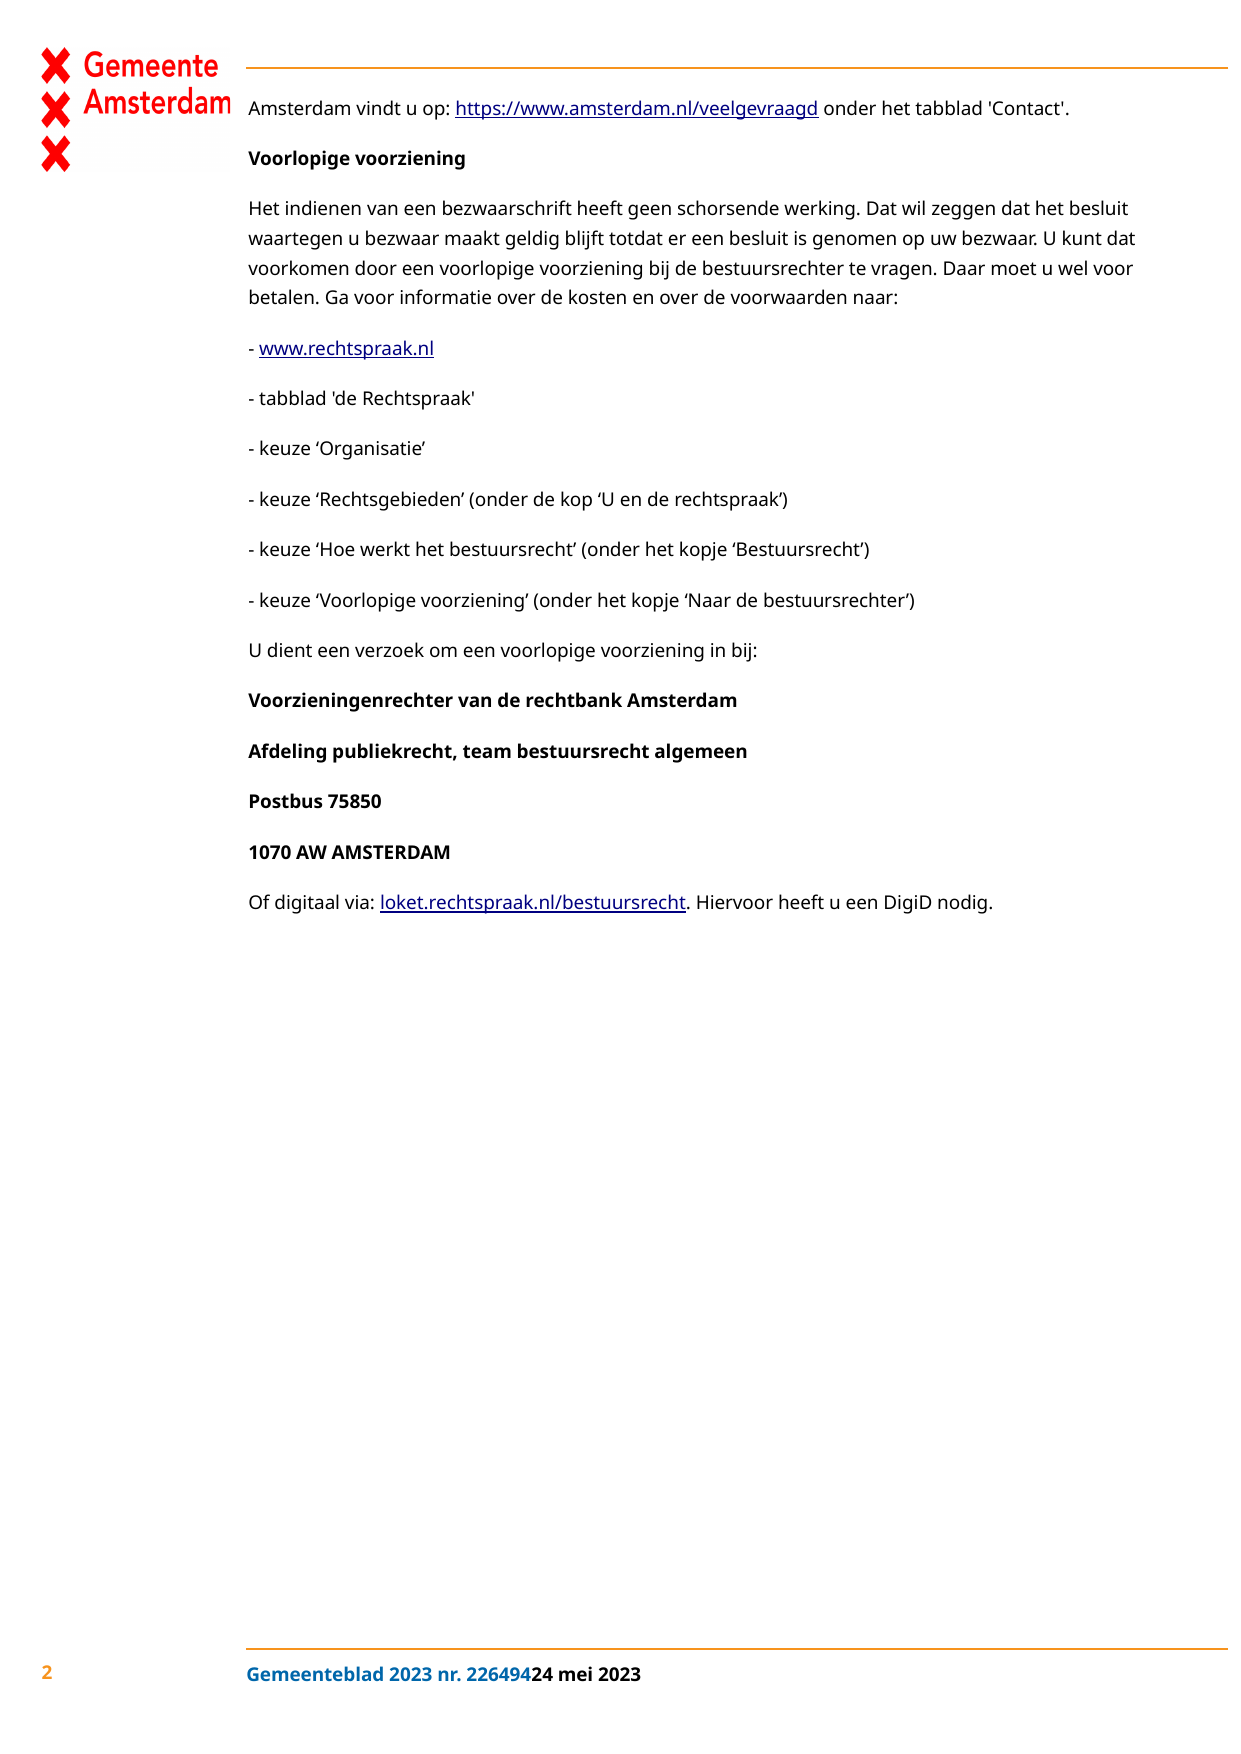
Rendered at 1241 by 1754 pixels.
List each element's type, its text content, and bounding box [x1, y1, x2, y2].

text Postbus 75850 [248, 788, 1152, 814]
text U dient een verzoek om een voorlopige voorziening in bij: [248, 637, 1152, 663]
text Of digitaal via: loket.rechtspraak.nl/bestuursrecht. Hiervoor heeft u een DigiD nodig. [248, 889, 1152, 915]
text 1070 AW AMSTERDAM [248, 839, 1152, 865]
text - keuze ‘Voorlopige voorziening’ (onder het kopje ‘Naar de bestuursrechter’) [248, 587, 1152, 613]
text - keuze ‘Organisatie’ [248, 436, 1152, 461]
text - www.rechtspraak.nl [248, 335, 1152, 361]
text Het indienen van een bezwaarschrift heeft geen schorsende werking. Dat wil zeggen dat het besluit waartegen u bezwaar maakt geldig blijft totdat er een besluit is genomen op uw bezwaar. U kunt dat voorkomen door een voorlopige voorziening bij de bestuursrechter te vragen. Daar moet u wel voor betalen. Ga voor informatie over de kosten en over de voorwaarden naar: [248, 196, 1152, 310]
text Amsterdam vindt u op: https://www.amsterdam.nl/veelgevraagd onder het tabblad 'Contact'. [248, 95, 1152, 121]
text - keuze ‘Hoe werkt het bestuursrecht’ (onder het kopje ‘Bestuursrecht’) [248, 536, 1152, 562]
text Voorlopige voorziening [248, 145, 1152, 171]
text Afdeling publiekrecht, team bestuursrecht algemeen [248, 738, 1152, 764]
picture [41, 47, 231, 172]
text - keuze ‘Rechtsgebieden’ (onder de kop ‘U en de rechtspraak’) [248, 486, 1152, 512]
text Voorzieningenrechter van de rechtbank Amsterdam [248, 688, 1152, 713]
text - tabblad 'de Rechtspraak' [248, 385, 1152, 411]
